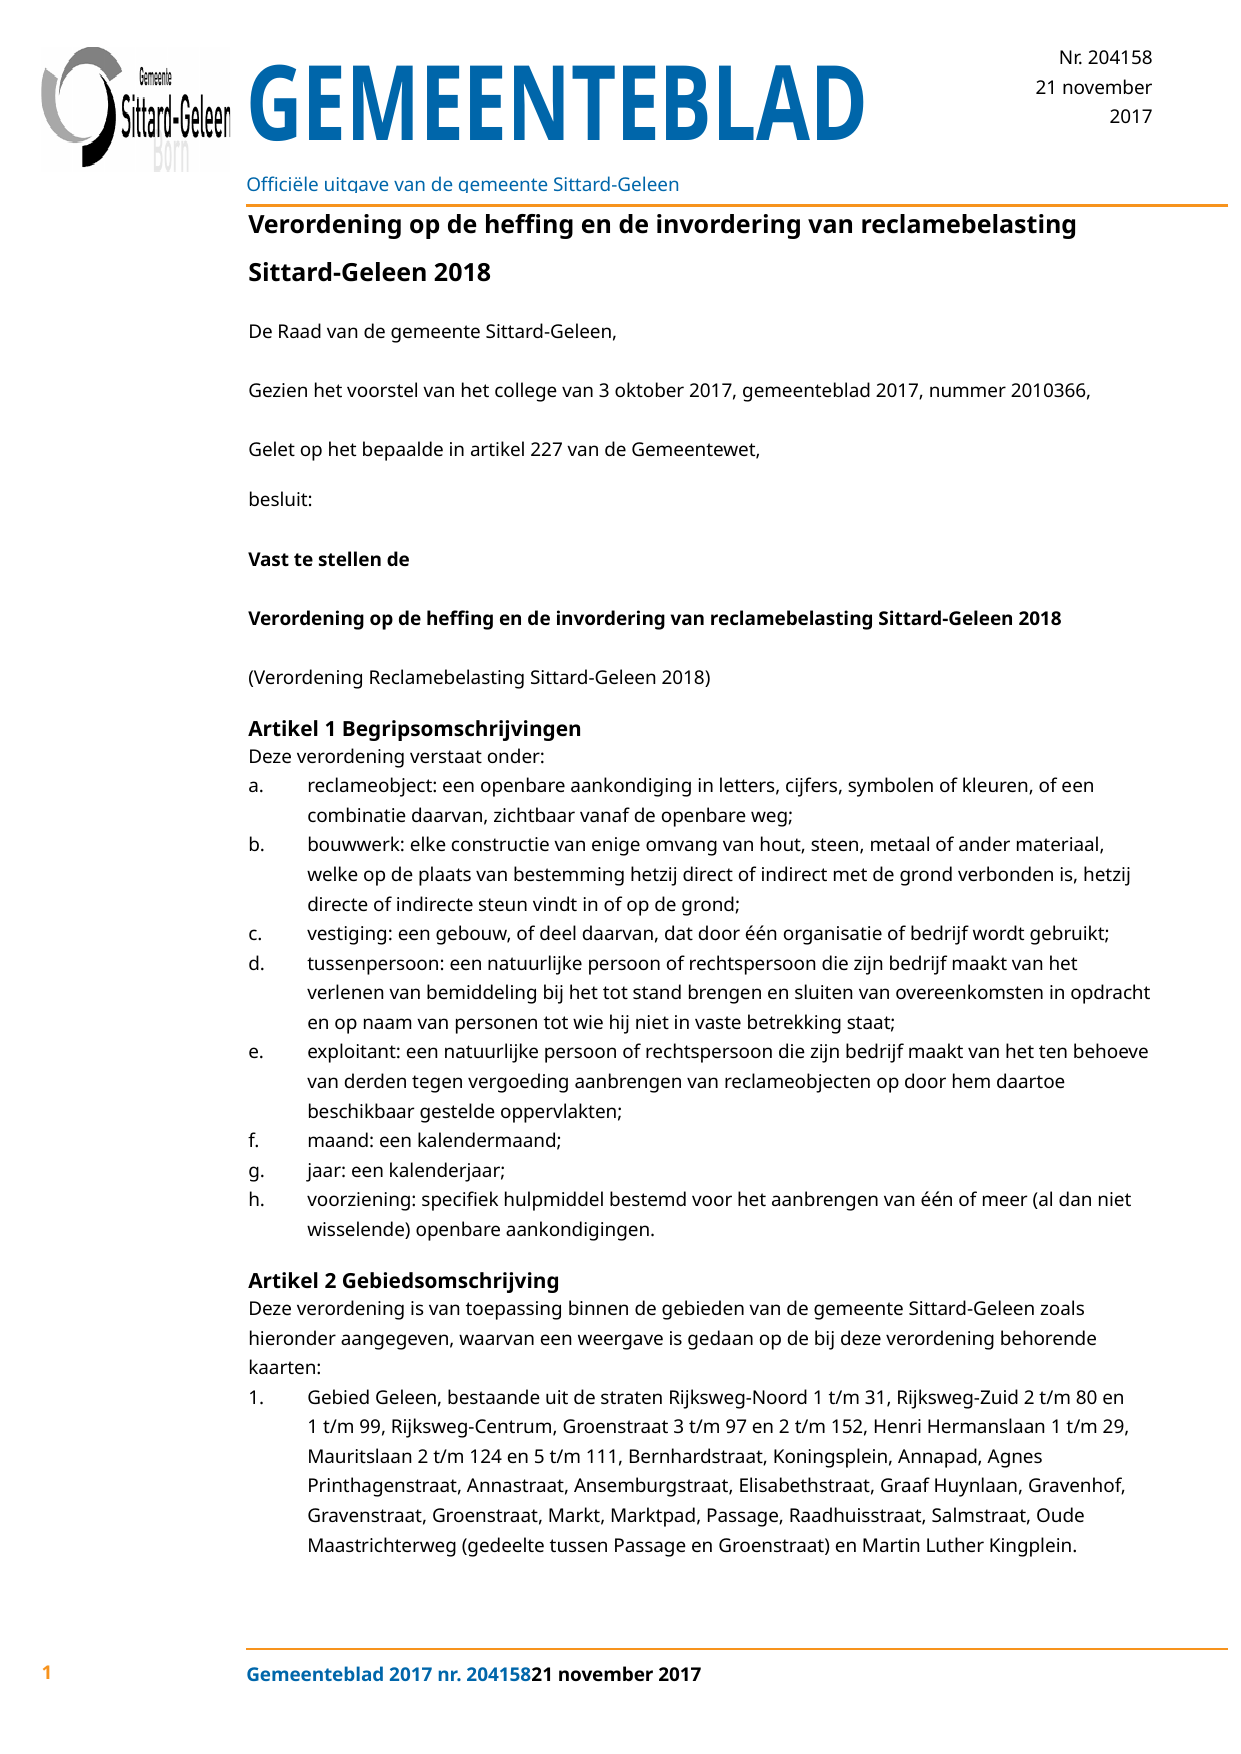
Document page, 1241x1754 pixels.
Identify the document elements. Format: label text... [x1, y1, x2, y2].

list exploitant: een natuurlijke persoon of rechtspersoon die zijn bedrijf maakt van het ten behoeve van derden tegen vergoeding aanbrengen van reclameobjecten op door hem daartoe beschikbaar gestelde oppervlakten; [248, 1039, 1152, 1124]
list bouwwerk: elke constructie van enige omvang van hout, steen, metaal of ander materiaal, welke op de plaats van bestemming hetzij direct of indirect met de grond verbonden is, hetzij directe of indirecte steun vindt in of op de grond; [248, 832, 1152, 917]
list jaar: een kalenderjaar; [248, 1157, 1152, 1183]
text Deze verordening is van toepassing binnen de gebieden van de gemeente Sittard-Geleen zoals hieronder aangegeven, waarvan een weergave is gedaan op de bij deze verordening behorende kaarten: [248, 1295, 1152, 1380]
text Artikel 2 Gebiedsomschrijving [248, 1267, 1152, 1295]
list voorziening: specifiek hulpmiddel bestemd voor het aanbrengen van één of meer (al dan niet wisselende) openbare aankondigingen. [248, 1187, 1152, 1242]
text Gezien het voorstel van het college van 3 oktober 2017, gemeenteblad 2017, nummer 2010366, [248, 377, 1152, 403]
list reclameobject: een openbare aankondiging in letters, cijfers, symbolen of kleuren, of een combinatie daarvan, zichtbaar vanaf de openbare weg; [248, 772, 1152, 828]
list vestiging: een gebouw, of deel daarvan, dat door één organisatie of bedrijf wordt gebruikt; [248, 920, 1152, 946]
list Gebied Geleen, bestaande uit de straten Rijksweg-Noord 1 t/m 31, Rijksweg-Zuid 2 t/m 80 en 1 t/m 99, Rijksweg-Centrum, Groenstraat 3 t/m 97 en 2 t/m 152, Henri Hermanslaan 1 t/m 29, Mauritslaan 2 t/m 124 en 5 t/m 111, Bernhardstraat, Koningsplein, Annapad, Agnes Printhagenstraat, Annastraat, Ansemburgstraat, Elisabethstraat, Graaf Huynlaan, Gravenhof, Gravenstraat, Groenstraat, Markt, Marktpad, Passage, Raadhuisstraat, Salmstraat, Oude Maastrichterweg (gedeelte tussen Passage en Groenstraat) en Martin Luther Kingplein. [248, 1384, 1152, 1557]
text Verordening op de heffing en de invordering van reclamebelasting Sittard-Geleen 2018 [248, 605, 1152, 631]
list tussenpersoon: een natuurlijke persoon of rechtspersoon die zijn bedrijf maakt van het verlenen van bemiddeling bij het tot stand brengen en sluiten van overeenkomsten in opdracht en op naam van personen tot wie hij niet in vaste betrekking staat; [248, 950, 1152, 1035]
text (Verordening Reclamebelasting Sittard-Geleen 2018) [248, 664, 1152, 690]
text De Raad van de gemeente Sittard-Geleen, [248, 318, 1152, 344]
text Artikel 1 Begripsomschrijvingen [248, 714, 1152, 743]
text besluit: [248, 487, 1152, 512]
list maand: een kalendermaand; [248, 1127, 1152, 1153]
text Deze verordening verstaat onder: [248, 743, 1152, 769]
picture [41, 47, 231, 172]
text Verordening op de heffing en de invordering van reclamebelasting Sittard-Geleen 2018 [248, 207, 1152, 288]
text Vast te stellen de [248, 546, 1152, 571]
text Gelet op het bepaalde in artikel 227 van de Gemeentewet, [248, 436, 1152, 462]
